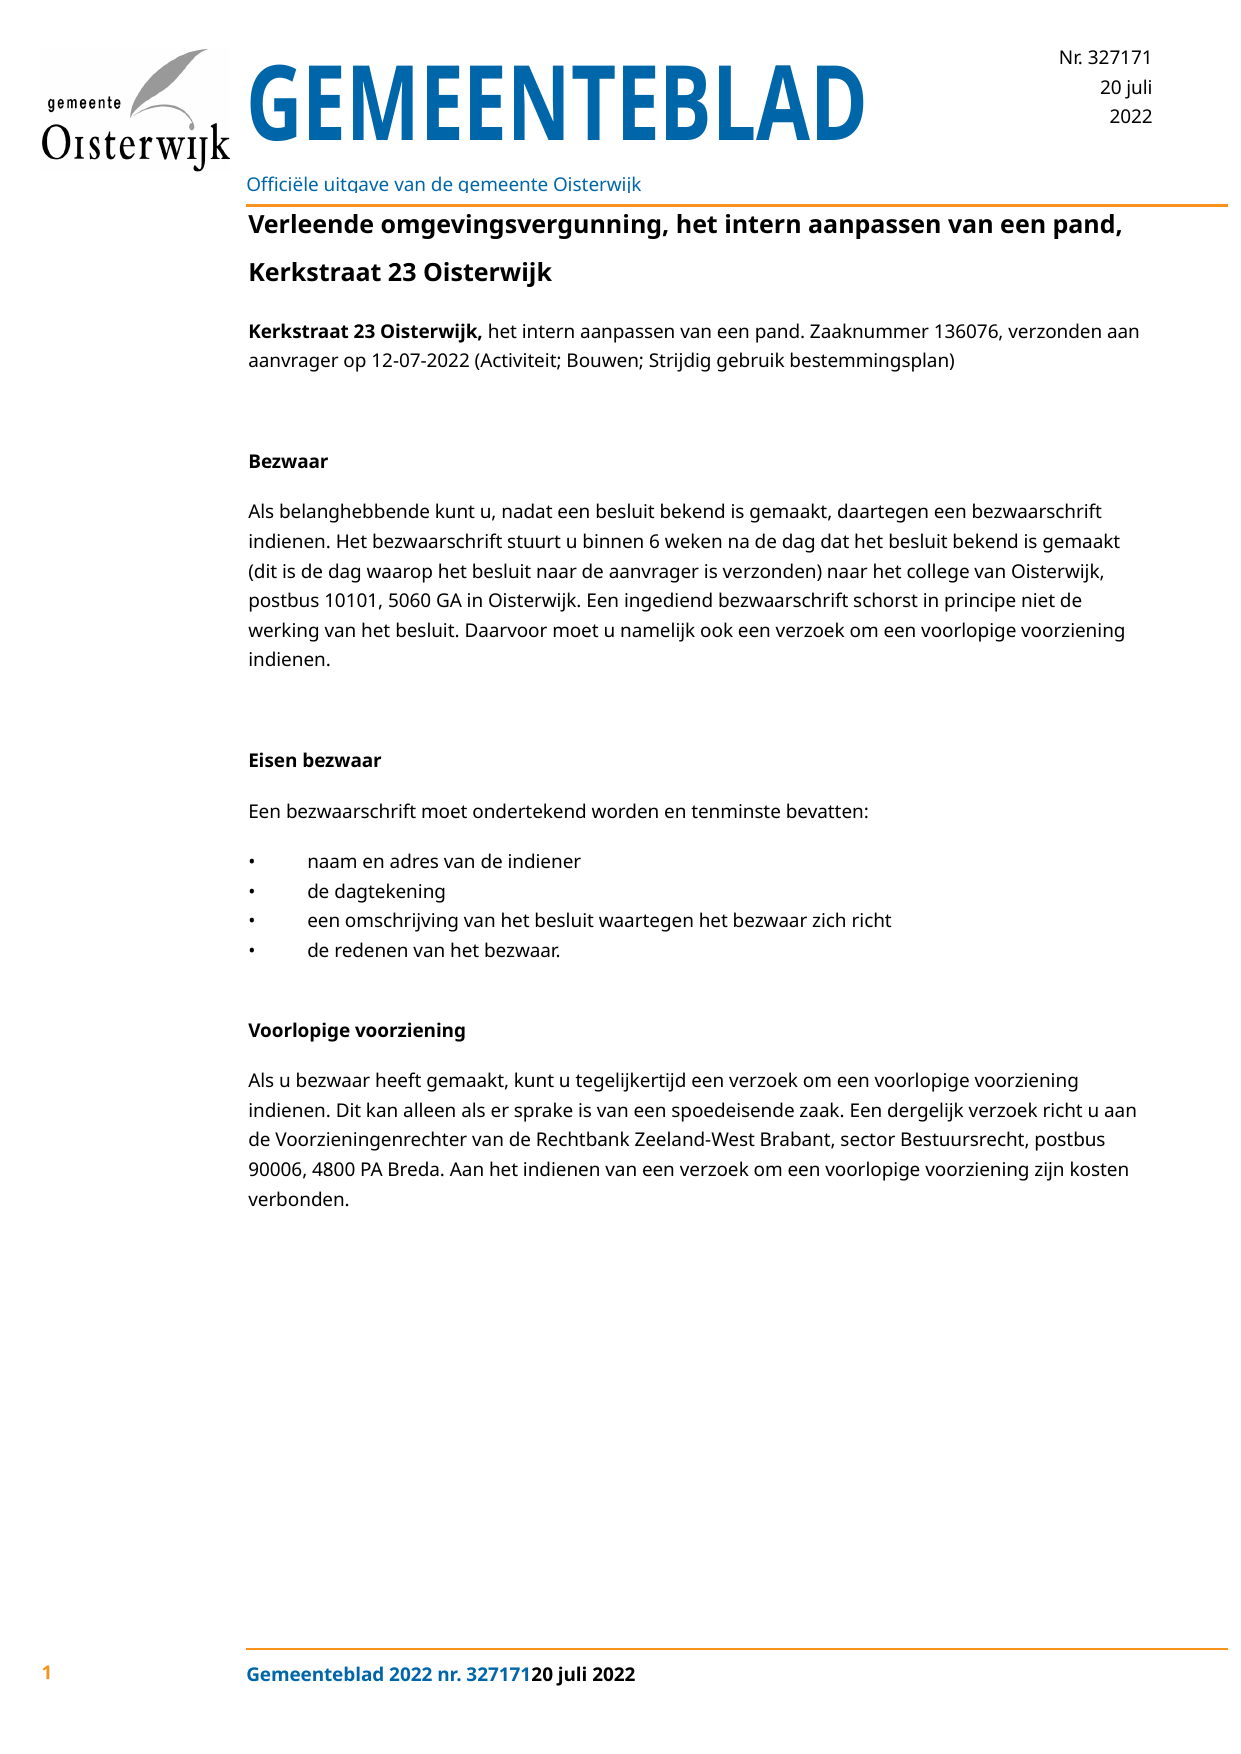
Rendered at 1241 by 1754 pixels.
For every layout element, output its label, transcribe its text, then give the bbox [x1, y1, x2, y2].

picture [41, 47, 231, 172]
text Kerkstraat 23 Oisterwijk, het intern aanpassen van een pand. Zaaknummer 136076, verzonden aan aanvrager op 12-07-2022 (Activiteit; Bouwen; Strijdig gebruik bestemmingsplan) [248, 318, 1152, 373]
text Verleende omgevingsvergunning, het intern aanpassen van een pand, Kerkstraat 23 Oisterwijk [248, 207, 1152, 288]
text Een bezwaarschrift moet ondertekend worden en tenminste bevatten: [248, 798, 1152, 824]
list naam en adres van de indiener [248, 848, 1152, 874]
text Als u bezwaar heeft gemaakt, kunt u tegelijkertijd een verzoek om een voorlopige voorziening indienen. Dit kan alleen als er sprake is van een spoedeisende zaak. Een dergelijk verzoek richt u aan de Voorzieningenrechter van de Rechtbank Zeeland-West Brabant, sector Bestuursrecht, postbus 90006, 4800 PA Breda. Aan het indienen van een verzoek om een voorlopige voorziening zijn kosten verbonden. [248, 1067, 1152, 1212]
list de redenen van het bezwaar. [248, 937, 1152, 963]
list een omschrijving van het besluit waartegen het bezwaar zich richt [248, 907, 1152, 933]
text Als belanghebbende kunt u, nadat een besluit bekend is gemaakt, daartegen een bezwaarschrift indienen. Het bezwaarschrift stuurt u binnen 6 weken na de dag dat het besluit bekend is gemaakt (dit is de dag waarop het besluit naar de aanvrager is verzonden) naar het college van Oisterwijk, postbus 10101, 5060 GA in Oisterwijk. Een ingediend bezwaarschrift schorst in principe niet de werking van het besluit. Daarvoor moet u namelijk ook een verzoek om een voorlopige voorziening indienen. [248, 499, 1152, 672]
text Voorlopige voorziening [248, 1017, 1152, 1043]
text Eisen bezwaar [248, 747, 1152, 773]
list de dagtekening [248, 878, 1152, 904]
text Bezwaar [248, 448, 1152, 474]
